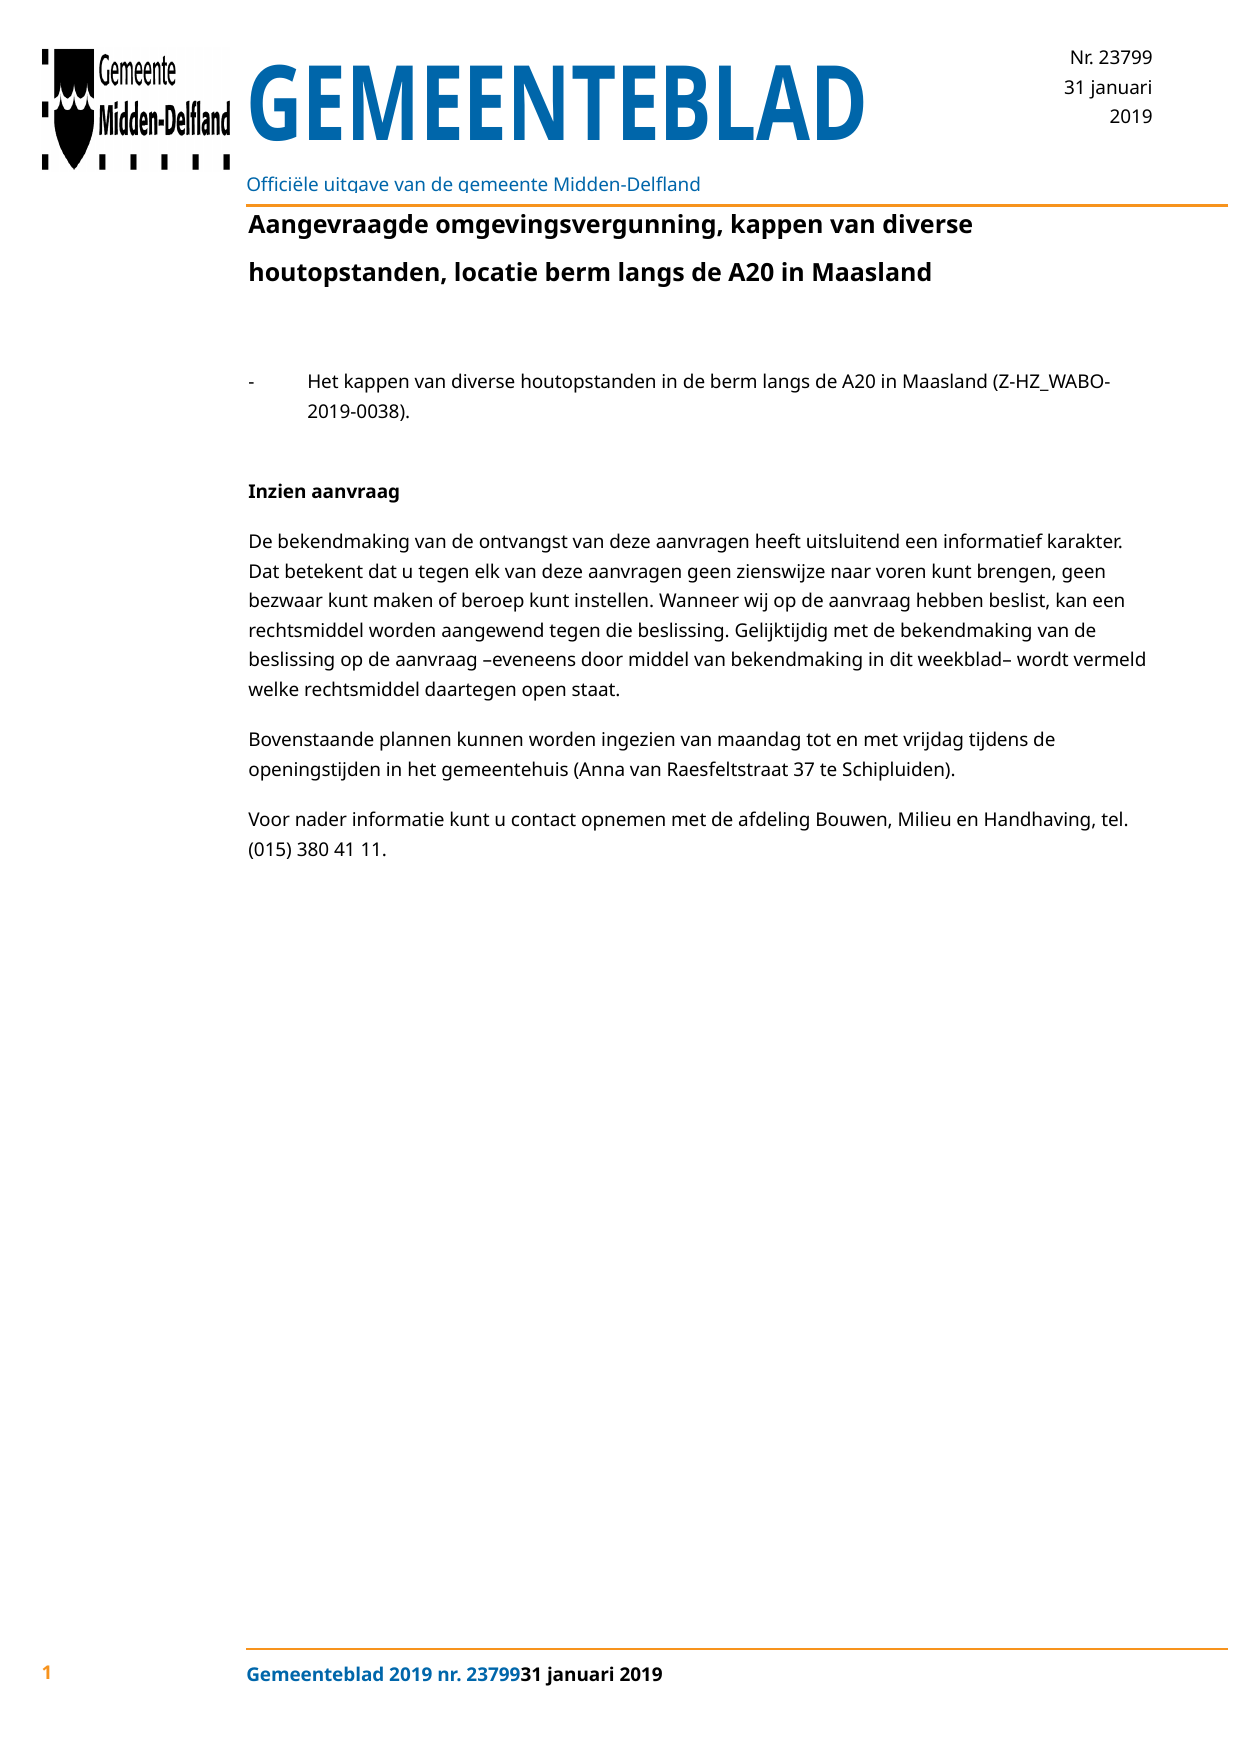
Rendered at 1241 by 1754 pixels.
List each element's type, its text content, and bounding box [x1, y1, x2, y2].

picture [41, 47, 231, 172]
text Bovenstaande plannen kunnen worden ingezien van maandag tot en met vrijdag tijdens de openingstijden in het gemeentehuis (Anna van Raesfeltstraat 37 te Schipluiden). [248, 727, 1152, 782]
text Voor nader informatie kunt u contact opnemen met de afdeling Bouwen, Milieu en Handhaving, tel. (015) 380 41 11. [248, 807, 1152, 862]
list Het kappen van diverse houtopstanden in de berm langs de A20 in Maasland (Z-HZ_WABO-2019-0038). [248, 368, 1152, 424]
text Aangevraagde omgevingsvergunning, kappen van diverse houtopstanden, locatie berm langs de A20 in Maasland [248, 207, 1152, 288]
text De bekendmaking van de ontvangst van deze aanvragen heeft uitsluitend een informatief karakter. Dat betekent dat u tegen elk van deze aanvragen geen zienswijze naar voren kunt brengen, geen bezwaar kunt maken of beroep kunt instellen. Wanneer wij op de aanvraag hebben beslist, kan een rechtsmiddel worden aangewend tegen die beslissing. Gelijktijdig met de bekendmaking van de beslissing op de aanvraag –eveneens door middel van bekendmaking in dit weekblad– wordt vermeld welke rechtsmiddel daartegen open staat. [248, 528, 1152, 702]
text Inzien aanvraag [248, 478, 1152, 504]
